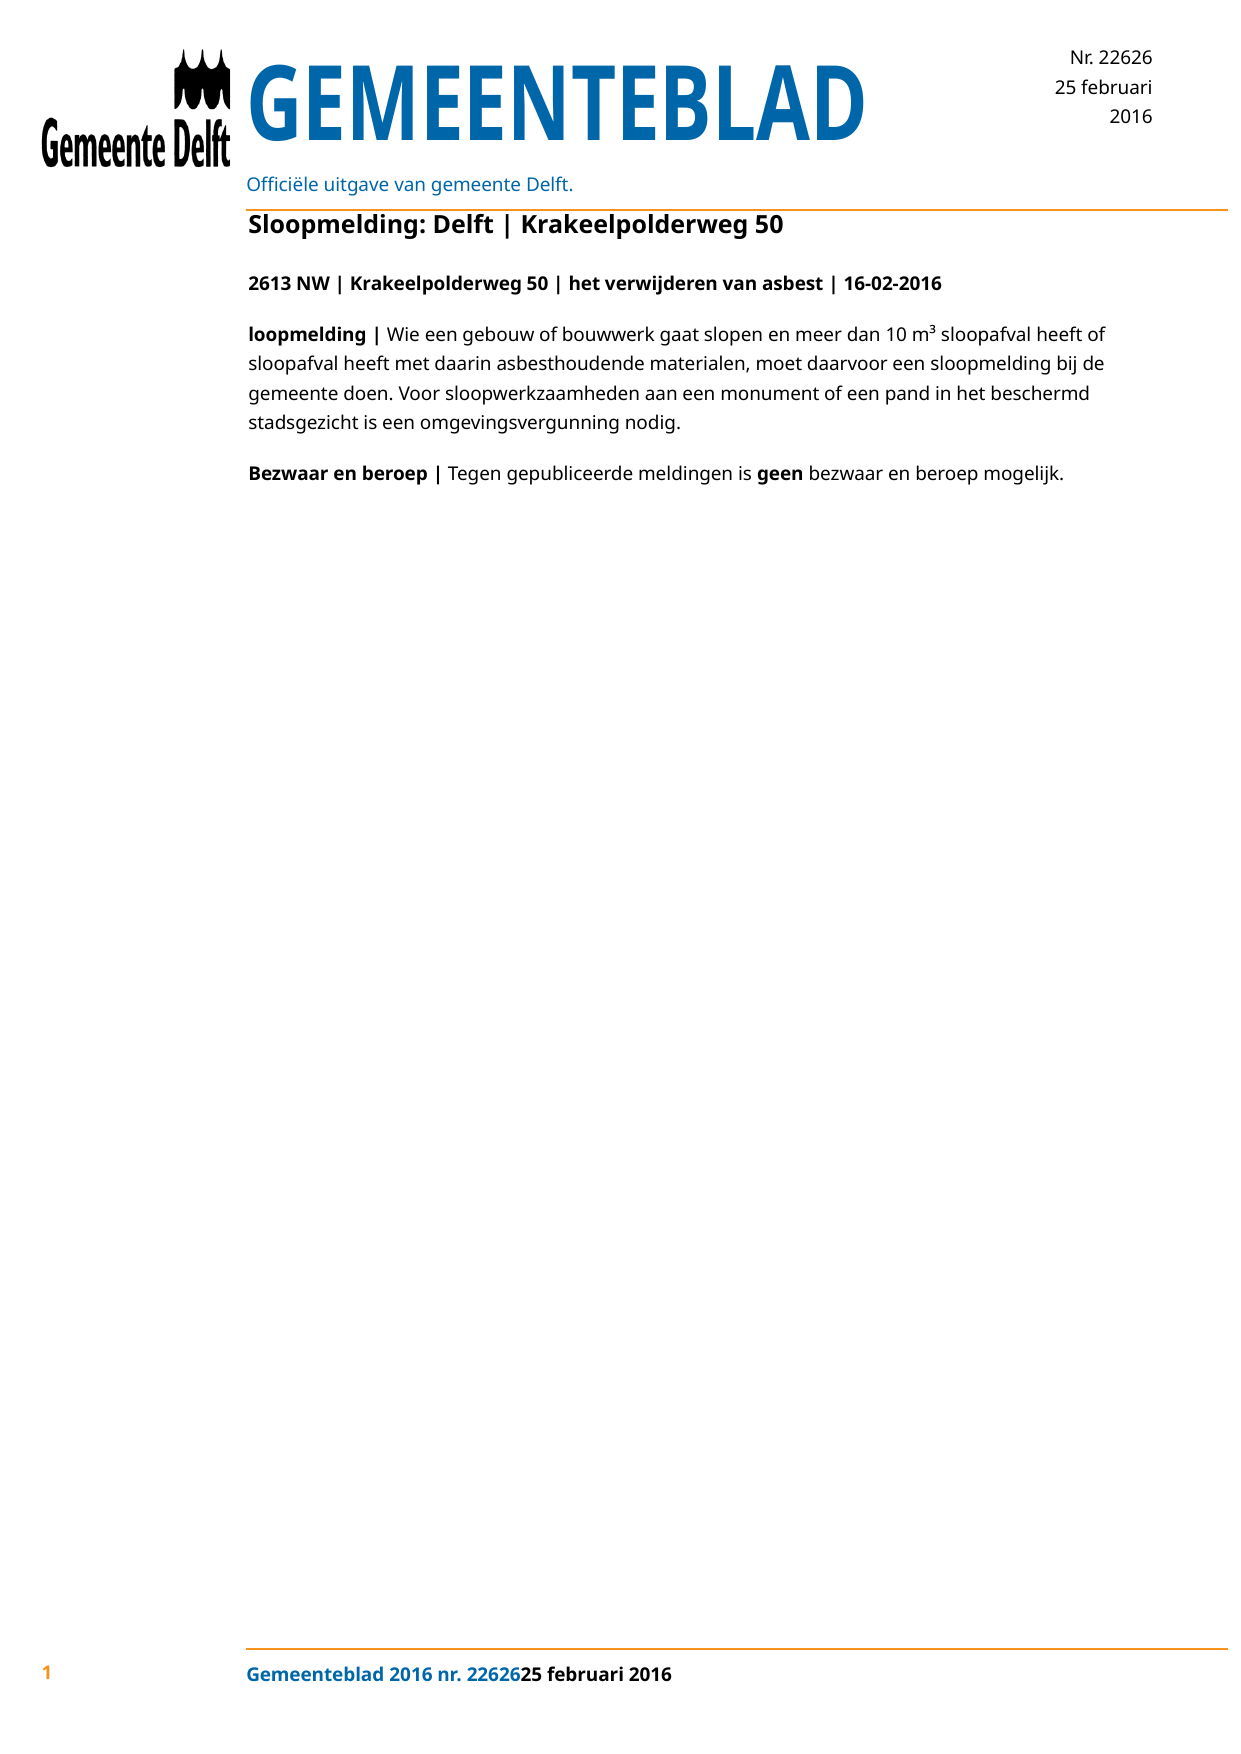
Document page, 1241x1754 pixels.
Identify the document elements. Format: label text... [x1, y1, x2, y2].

text loopmelding | Wie een gebouw of bouwwerk gaat slopen en meer dan 10 m³ sloopafval heeft of sloopafval heeft met daarin asbesthoudende materialen, moet daarvoor een sloopmelding bij de gemeente doen. Voor sloopwerkzaamheden aan een monument of een pand in het beschermd stadsgezicht is een omgevingsvergunning nodig. [248, 321, 1152, 435]
text 2613 NW | Krakeelpolderweg 50 | het verwijderen van asbest | 16-02-2016 [248, 270, 1152, 296]
text Sloopmelding: Delft | Krakeelpolderweg 50 [248, 211, 1152, 241]
picture [41, 47, 231, 172]
text Bezwaar en beroep | Tegen gepubliceerde meldingen is geen bezwaar en beroep mogelijk. [248, 460, 1152, 486]
